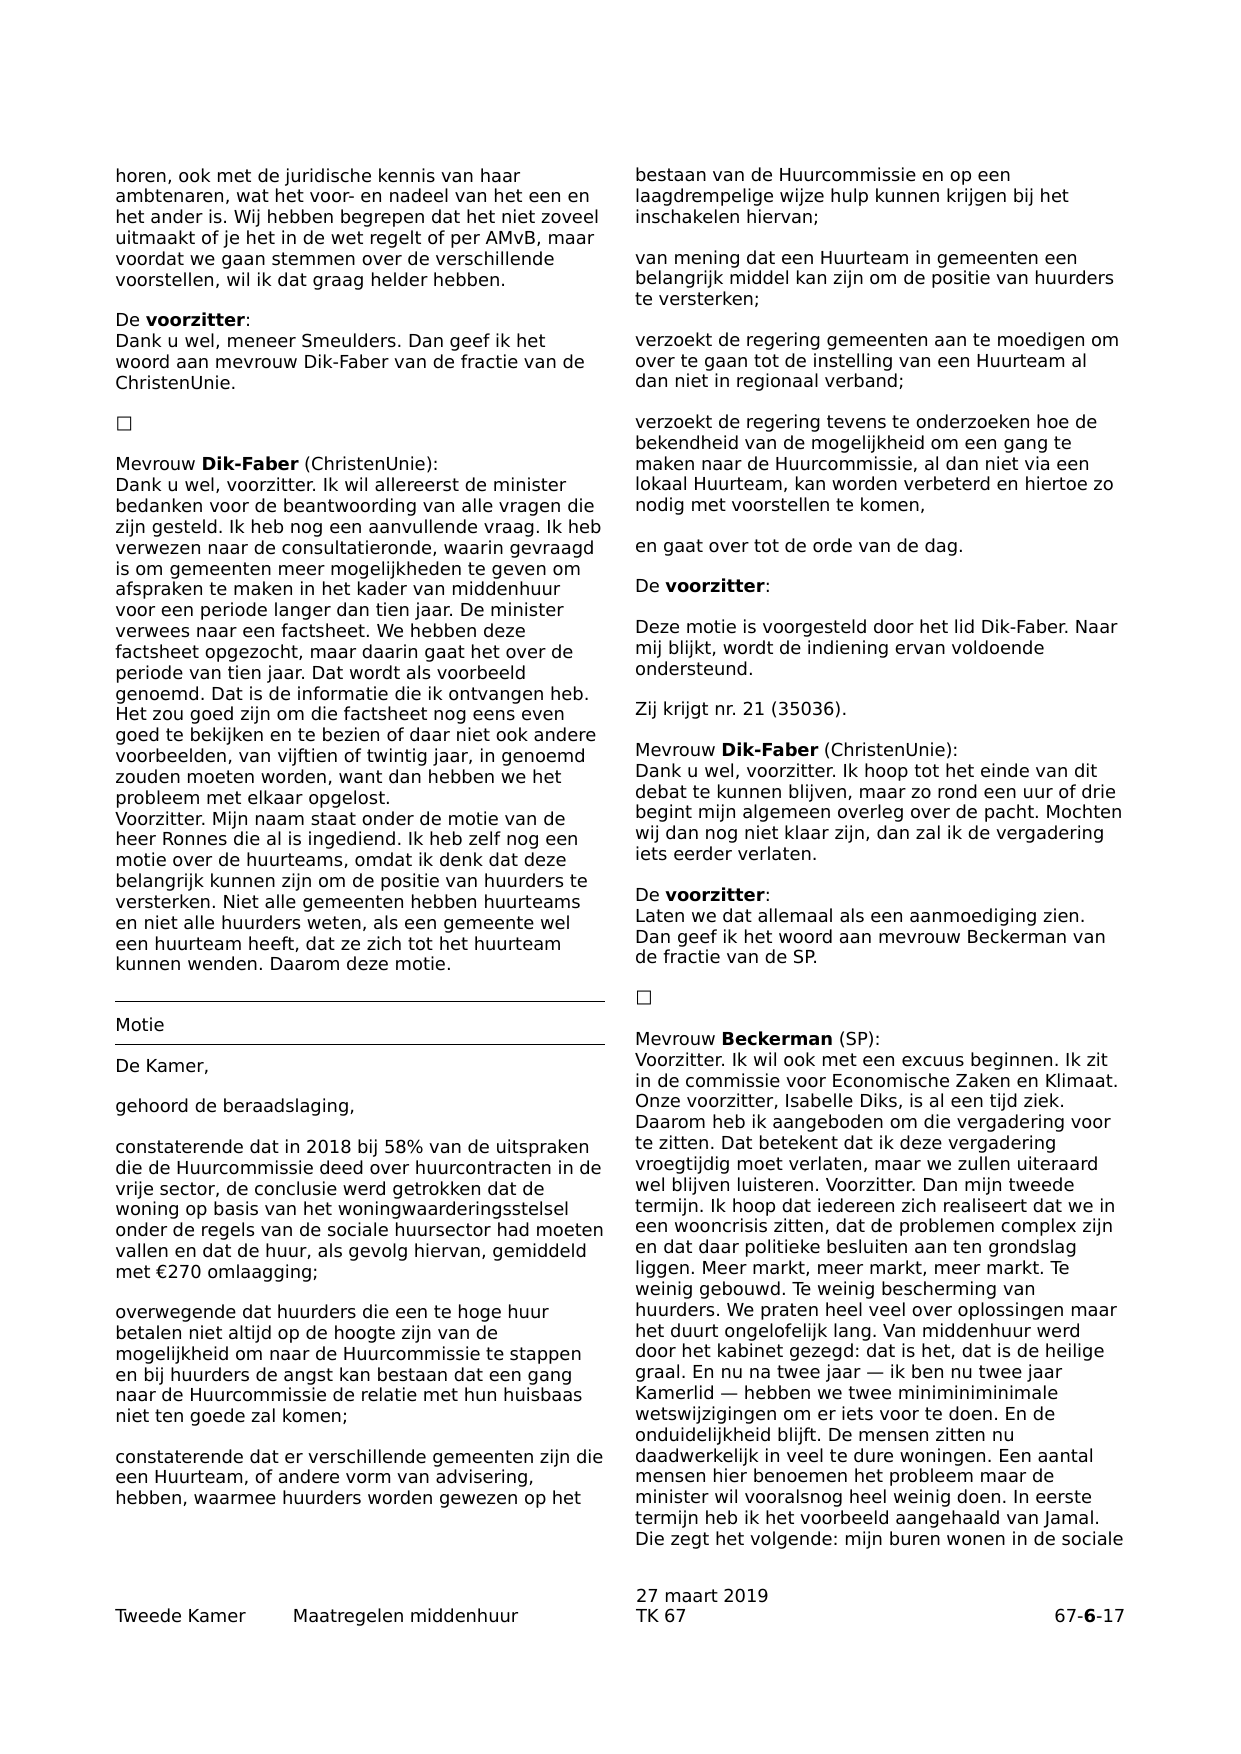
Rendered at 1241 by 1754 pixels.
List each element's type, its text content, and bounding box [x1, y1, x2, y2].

text Mevrouw Dik-Faber (ChristenUnie): [635, 740, 1125, 761]
text Zij krijgt nr. 21 (35036). [635, 699, 1125, 720]
text bestaan van de Huurcommissie en op een laagdrempelige wijze hulp kunnen krijgen bij het inschakelen hiervan; [635, 165, 1125, 227]
text van mening dat een Huurteam in gemeenten een belangrijk middel kan zijn om de positie van huurders te versterken; [635, 247, 1125, 310]
text horen, ook met de juridische kennis van haar ambtenaren, wat het voor- en nadeel van het een en het ander is. Wij hebben begrepen dat het niet zoveel uitmaakt of je het in de wet regelt of per AMvB, maar voordat we gaan stemmen over de verschillende voorstellen, wil ik dat graag helder hebben. [115, 165, 605, 290]
text ⬜ [635, 988, 1125, 1009]
text Laten we dat allemaal als een aanmoediging zien. Dan geef ik het woord aan mevrouw Beckerman van de fractie van de SP. [635, 906, 1125, 968]
text verzoekt de regering tevens te onderzoeken hoe de bekendheid van de mogelijkheid om een gang te maken naar de Huurcommissie, al dan niet via een lokaal Huurteam, kan worden verbeterd en hiertoe zo nodig met voorstellen te komen, [635, 412, 1125, 516]
text Deze motie is voorgesteld door het lid Dik-Faber. Naar mij blijkt, wordt de indiening ervan voldoende ondersteund. [635, 617, 1125, 679]
text Dank u wel, meneer Smeulders. Dan geef ik het woord aan mevrouw Dik-Faber van de fractie van de ChristenUnie. [115, 331, 605, 393]
text en gaat over tot de orde van de dag. [635, 536, 1125, 556]
text gehoord de beraadslaging, [115, 1096, 605, 1117]
text verzoekt de regering gemeenten aan te moedigen om over te gaan tot de instelling van een Huurteam al dan niet in regionaal verband; [635, 330, 1125, 392]
text Mevrouw Dik-Faber (ChristenUnie): [115, 454, 605, 475]
text Dank u wel, voorzitter. Ik wil allereerst de minister bedanken voor de beantwoording van alle vragen die zijn gesteld. Ik heb nog een aanvullende vraag. Ik heb verwezen naar de consultatieronde, waarin gevraagd is om gemeenten meer mogelijkheden te geven om afspraken te maken in het kader van middenhuur voor een periode langer dan tien jaar. De minister verwees naar een factsheet. We hebben deze factsheet opgezocht, maar daarin gaat het over de periode van tien jaar. Dat wordt als voorbeeld genoemd. Dat is de informatie die ik ontvangen heb. Het zou goed zijn om die factsheet nog eens even goed te bekijken en te bezien of daar niet ook andere voorbeelden, van vijftien of twintig jaar, in genoemd zouden moeten worden, want dan hebben we het probleem met elkaar opgelost. [115, 475, 605, 808]
text De voorzitter: [635, 885, 1125, 906]
text constaterende dat er verschillende gemeenten zijn die een Huurteam, of andere vorm van advisering, hebben, waarmee huurders worden gewezen op het [115, 1447, 605, 1509]
text overwegende dat huurders die een te hoge huur betalen niet altijd op de hoogte zijn van de mogelijkheid om naar de Huurcommissie te stappen en bij huurders de angst kan bestaan dat een gang naar de Huurcommissie de relatie met hun huisbaas niet ten goede zal komen; [115, 1302, 605, 1427]
text De voorzitter: [115, 310, 605, 331]
text Dank u wel, voorzitter. Ik hoop tot het einde van dit debat te kunnen blijven, maar zo rond een uur of drie begint mijn algemeen overleg over de pacht. Mochten wij dan nog niet klaar zijn, dan zal ik de vergadering iets eerder verlaten. [635, 761, 1125, 865]
text ⬜ [115, 413, 605, 434]
text Voorzitter. Mijn naam staat onder de motie van de heer Ronnes die al is ingediend. Ik heb zelf nog een motie over de huurteams, omdat ik denk dat deze belangrijk kunnen zijn om de positie van huurders te versterken. Niet alle gemeenten hebben huurteams en niet alle huurders weten, als een gemeente wel een huurteam heeft, dat ze zich tot het huurteam kunnen wenden. Daarom deze motie. [115, 808, 605, 975]
text Voorzitter. Ik wil ook met een excuus beginnen. Ik zit in de commissie voor Economische Zaken en Klimaat. Onze voorzitter, Isabelle Diks, is al een tijd ziek. Daarom heb ik aangeboden om die vergadering voor te zitten. Dat betekent dat ik deze vergadering vroegtijdig moet verlaten, maar we zullen uiteraard wel blijven luisteren. Voorzitter. Dan mijn tweede termijn. Ik hoop dat iedereen zich realiseert dat we in een wooncrisis zitten, dat de problemen complex zijn en dat daar politieke besluiten aan ten grondslag liggen. Meer markt, meer markt, meer markt. Te weinig gebouwd. Te weinig bescherming van huurders. We praten heel veel over oplossingen maar het duurt ongelofelijk lang. Van middenhuur werd door het kabinet gezegd: dat is het, dat is de heilige graal. En nu na twee jaar — ik ben nu twee jaar Kamerlid — hebben we twee miniminiminimale wetswijzigingen om er iets voor te doen. En de onduidelijkheid blijft. De mensen zitten nu daadwerkelijk in veel te dure woningen. Een aantal mensen hier benoemen het probleem maar de minister wil vooralsnog heel weinig doen. In eerste termijn heb ik het voorbeeld aangehaald van Jamal. Die zegt het volgende: mijn buren wonen in de sociale [635, 1049, 1125, 1549]
text Motie [115, 1015, 605, 1036]
text Mevrouw Beckerman (SP): [635, 1029, 1125, 1049]
text De Kamer, [115, 1056, 605, 1076]
text constaterende dat in 2018 bij 58% van de uitspraken die de Huurcommissie deed over huurcontracten in de vrije sector, de conclusie werd getrokken dat de woning op basis van het woningwaarderingsstelsel onder de regels van de sociale huursector had moeten vallen en dat de huur, als gevolg hiervan, gemiddeld met €270 omlaagging; [115, 1137, 605, 1282]
text De voorzitter: [635, 576, 1125, 597]
